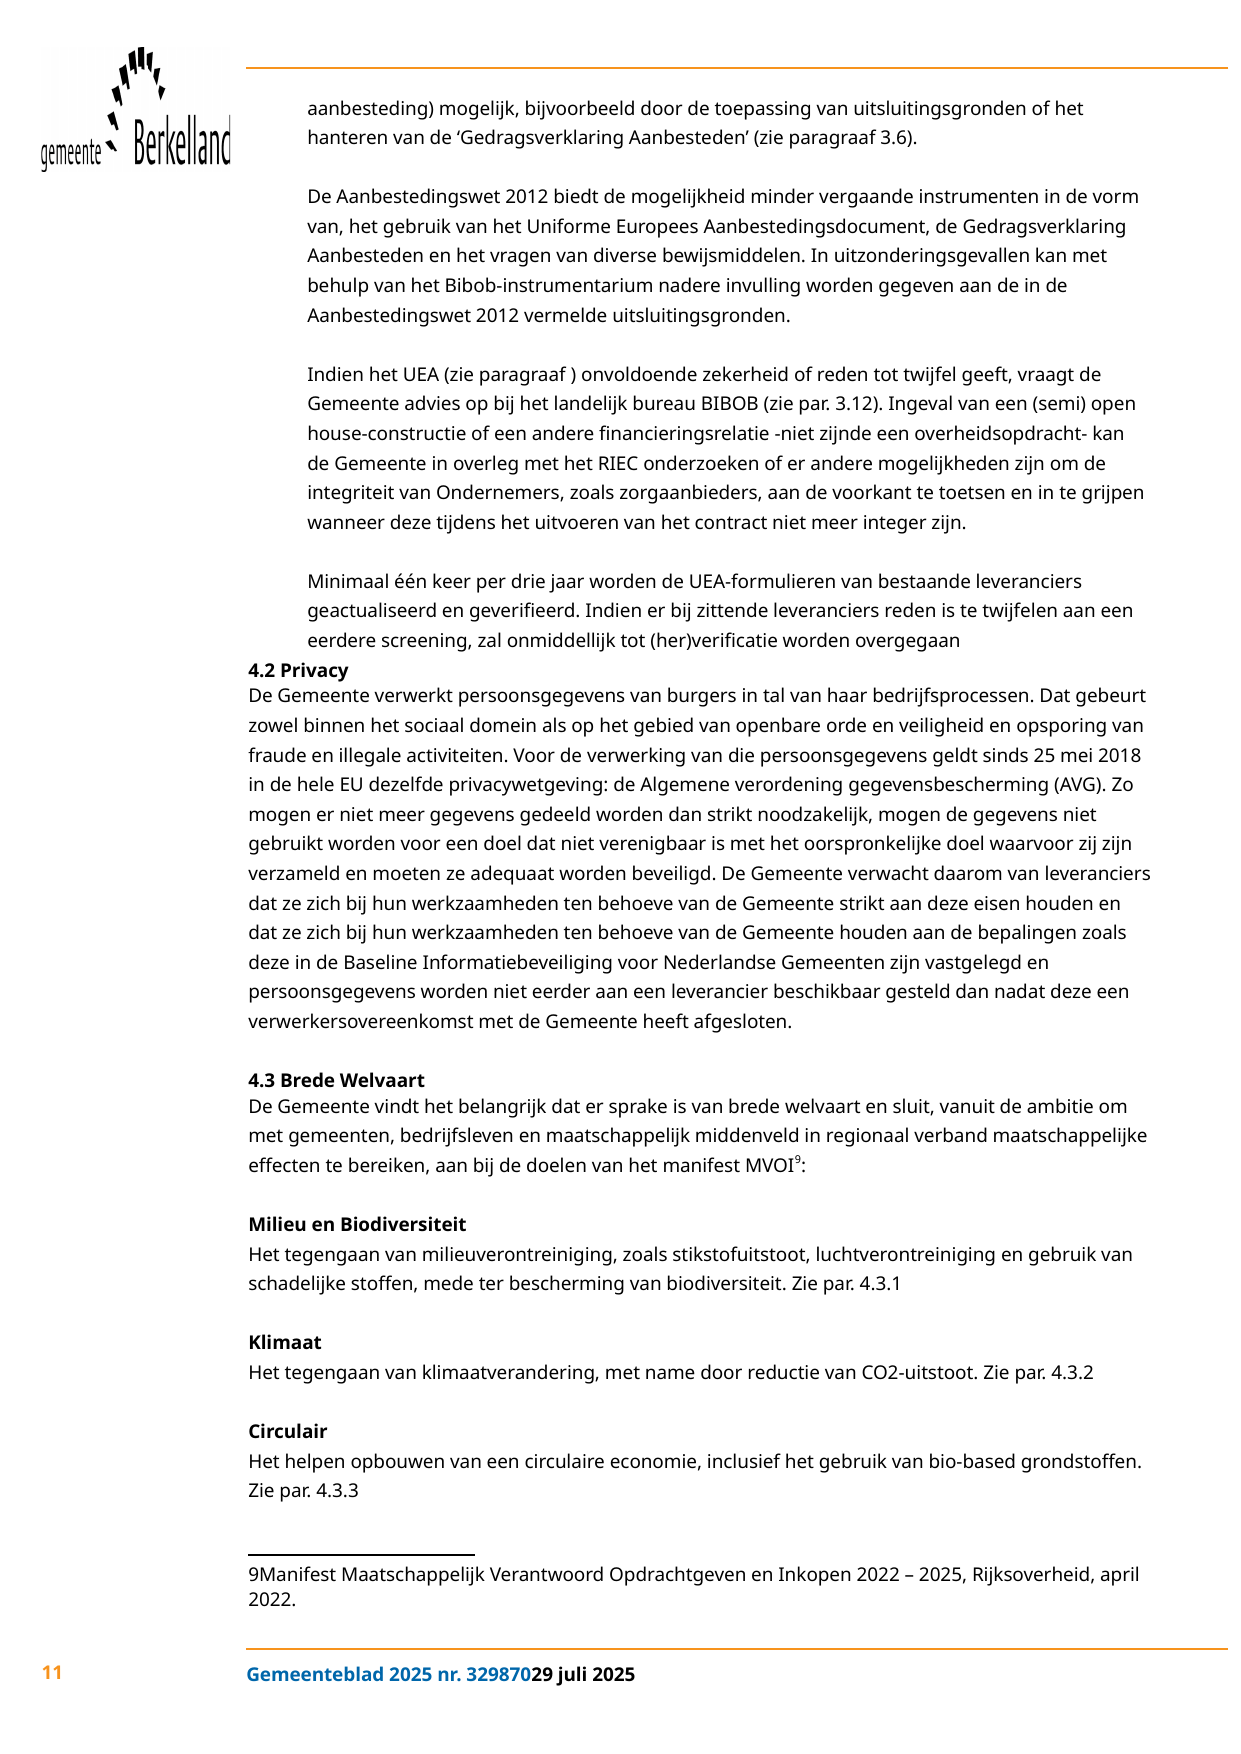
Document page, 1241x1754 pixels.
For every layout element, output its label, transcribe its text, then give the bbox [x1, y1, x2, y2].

text De Gemeente verwerkt persoonsgegevens van burgers in tal van haar bedrijfsprocessen. Dat gebeurt zowel binnen het sociaal domein als op het gebied van openbare orde en veiligheid en opsporing van fraude en illegale activiteiten. Voor de verwerking van die persoonsgegevens geldt sinds 25 mei 2018 in de hele EU dezelfde privacywetgeving: de Algemene verordening gegevensbescherming (AVG). Zo mogen er niet meer gegevens gedeeld worden dan strikt noodzakelijk, mogen de gegevens niet gebruikt worden voor een doel dat niet verenigbaar is met het oorspronkelijke doel waarvoor zij zijn verzameld en moeten ze adequaat worden beveiligd. De Gemeente verwacht daarom van leveranciers dat ze zich bij hun werkzaamheden ten behoeve van de Gemeente strikt aan deze eisen houden en dat ze zich bij hun werkzaamheden ten behoeve van de Gemeente houden aan de bepalingen zoals deze in de Baseline Informatiebeveiliging voor Nederlandse Gemeenten zijn vastgelegd en persoonsgegevens worden niet eerder aan een leverancier beschikbaar gesteld dan nadat deze een verwerkersovereenkomst met de Gemeente heeft afgesloten. [248, 683, 1152, 1034]
text De Gemeente vindt het belangrijk dat er sprake is van brede welvaart en sluit, vanuit de ambitie om met gemeenten, bedrijfsleven en maatschappelijk middenveld in regionaal verband maatschappelijke effecten te bereiken, aan bij de doelen van het manifest MVOI: [248, 1093, 1152, 1178]
picture [41, 47, 231, 172]
list Indien het UEA (zie paragraaf ) onvoldoende zekerheid of reden tot twijfel geeft, vraagt de Gemeente advies op bij het landelijk bureau BIBOB (zie par. 3.12). Ingeval van een (semi) open house-constructie of een andere financieringsrelatie -niet zijnde een overheidsopdracht- kan de Gemeente in overleg met het RIEC onderzoeken of er andere mogelijkheden zijn om de integriteit van Ondernemers, zoals zorgaanbieders, aan de voorkant te toetsen en in te grijpen wanneer deze tijdens het uitvoeren van het contract niet meer integer zijn. [248, 361, 1152, 535]
text Manifest Maatschappelijk Verantwoord Opdrachtgeven en Inkopen 2022 – 2025, Rijksoverheid, april 2022. [248, 1561, 1152, 1612]
text Het helpen opbouwen van een circulaire economie, inclusief het gebruik van bio-based grondstoffen. Zie par. 4.3.3 [248, 1448, 1152, 1503]
text 4.2 Privacy [248, 657, 1152, 683]
text Klimaat [248, 1329, 1152, 1355]
list Minimaal één keer per drie jaar worden de UEA-formulieren van bestaande leveranciers geactualiseerd en geverifieerd. Indien er bij zittende leveranciers reden is te twijfelen aan een eerdere screening, zal onmiddellijk tot (her)verificatie worden overgegaan [248, 568, 1152, 653]
list De Aanbestedingswet 2012 biedt de mogelijkheid minder vergaande instrumenten in de vorm van, het gebruik van het Uniforme Europees Aanbestedingsdocument, de Gedragsverklaring Aanbesteden en het vragen van diverse bewijsmiddelen. In uitzonderingsgevallen kan met behulp van het Bibob-instrumentarium nadere invulling worden gegeven aan de in de Aanbestedingswet 2012 vermelde uitsluitingsgronden. [248, 183, 1152, 328]
list aanbesteding) mogelijk, bijvoorbeeld door de toepassing van uitsluitingsgronden of het hanteren van de ‘Gedragsverklaring Aanbesteden’ (zie paragraaf 3.6). [248, 95, 1152, 150]
text Het tegengaan van milieuverontreiniging, zoals stikstofuitstoot, luchtverontreiniging en gebruik van schadelijke stoffen, mede ter bescherming van biodiversiteit. Zie par. 4.3.1 [248, 1241, 1152, 1296]
text Het tegengaan van klimaatverandering, met name door reductie van CO2-uitstoot. Zie par. 4.3.2 [248, 1359, 1152, 1385]
text Milieu en Biodiversiteit [248, 1211, 1152, 1237]
text Circulair [248, 1418, 1152, 1444]
text 4.3 Brede Welvaart [248, 1067, 1152, 1093]
